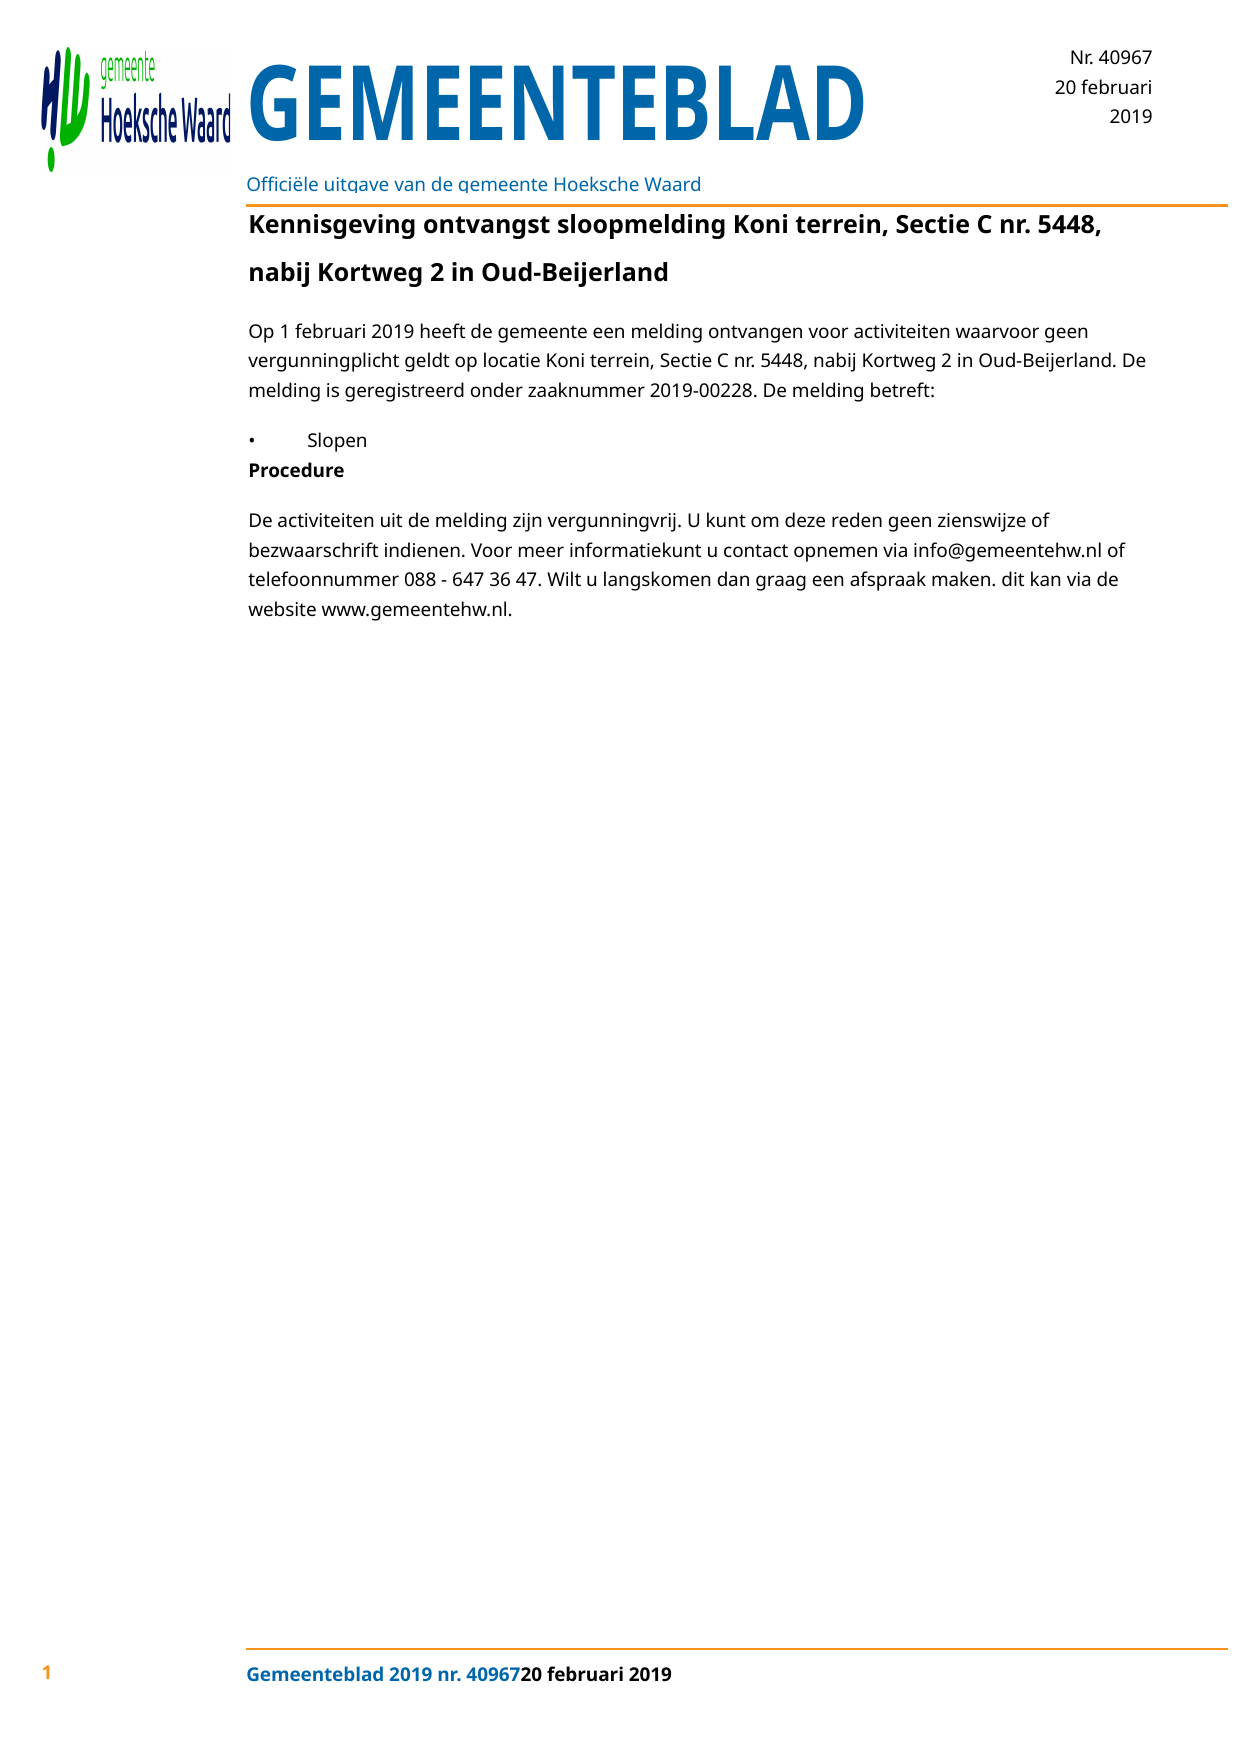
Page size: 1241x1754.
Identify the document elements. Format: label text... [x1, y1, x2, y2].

text Op 1 februari 2019 heeft de gemeente een melding ontvangen voor activiteiten waarvoor geen vergunningplicht geldt op locatie Koni terrein, Sectie C nr. 5448, nabij Kortweg 2 in Oud-Beijerland. De melding is geregistreerd onder zaaknummer 2019-00228. De melding betreft: [248, 318, 1152, 403]
picture [41, 47, 231, 172]
text De activiteiten uit de melding zijn vergunningvrij. U kunt om deze reden geen zienswijze of bezwaarschrift indienen. Voor meer informatiekunt u contact opnemen via info@gemeentehw.nl of telefoonnummer 088 - 647 36 47. Wilt u langskomen dan graag een afspraak maken. dit kan via de website www.gemeentehw.nl. [248, 507, 1152, 622]
text Procedure [248, 457, 1152, 483]
list Slopen [248, 427, 1152, 453]
text Kennisgeving ontvangst sloopmelding Koni terrein, Sectie C nr. 5448, nabij Kortweg 2 in Oud-Beijerland [248, 207, 1152, 288]
